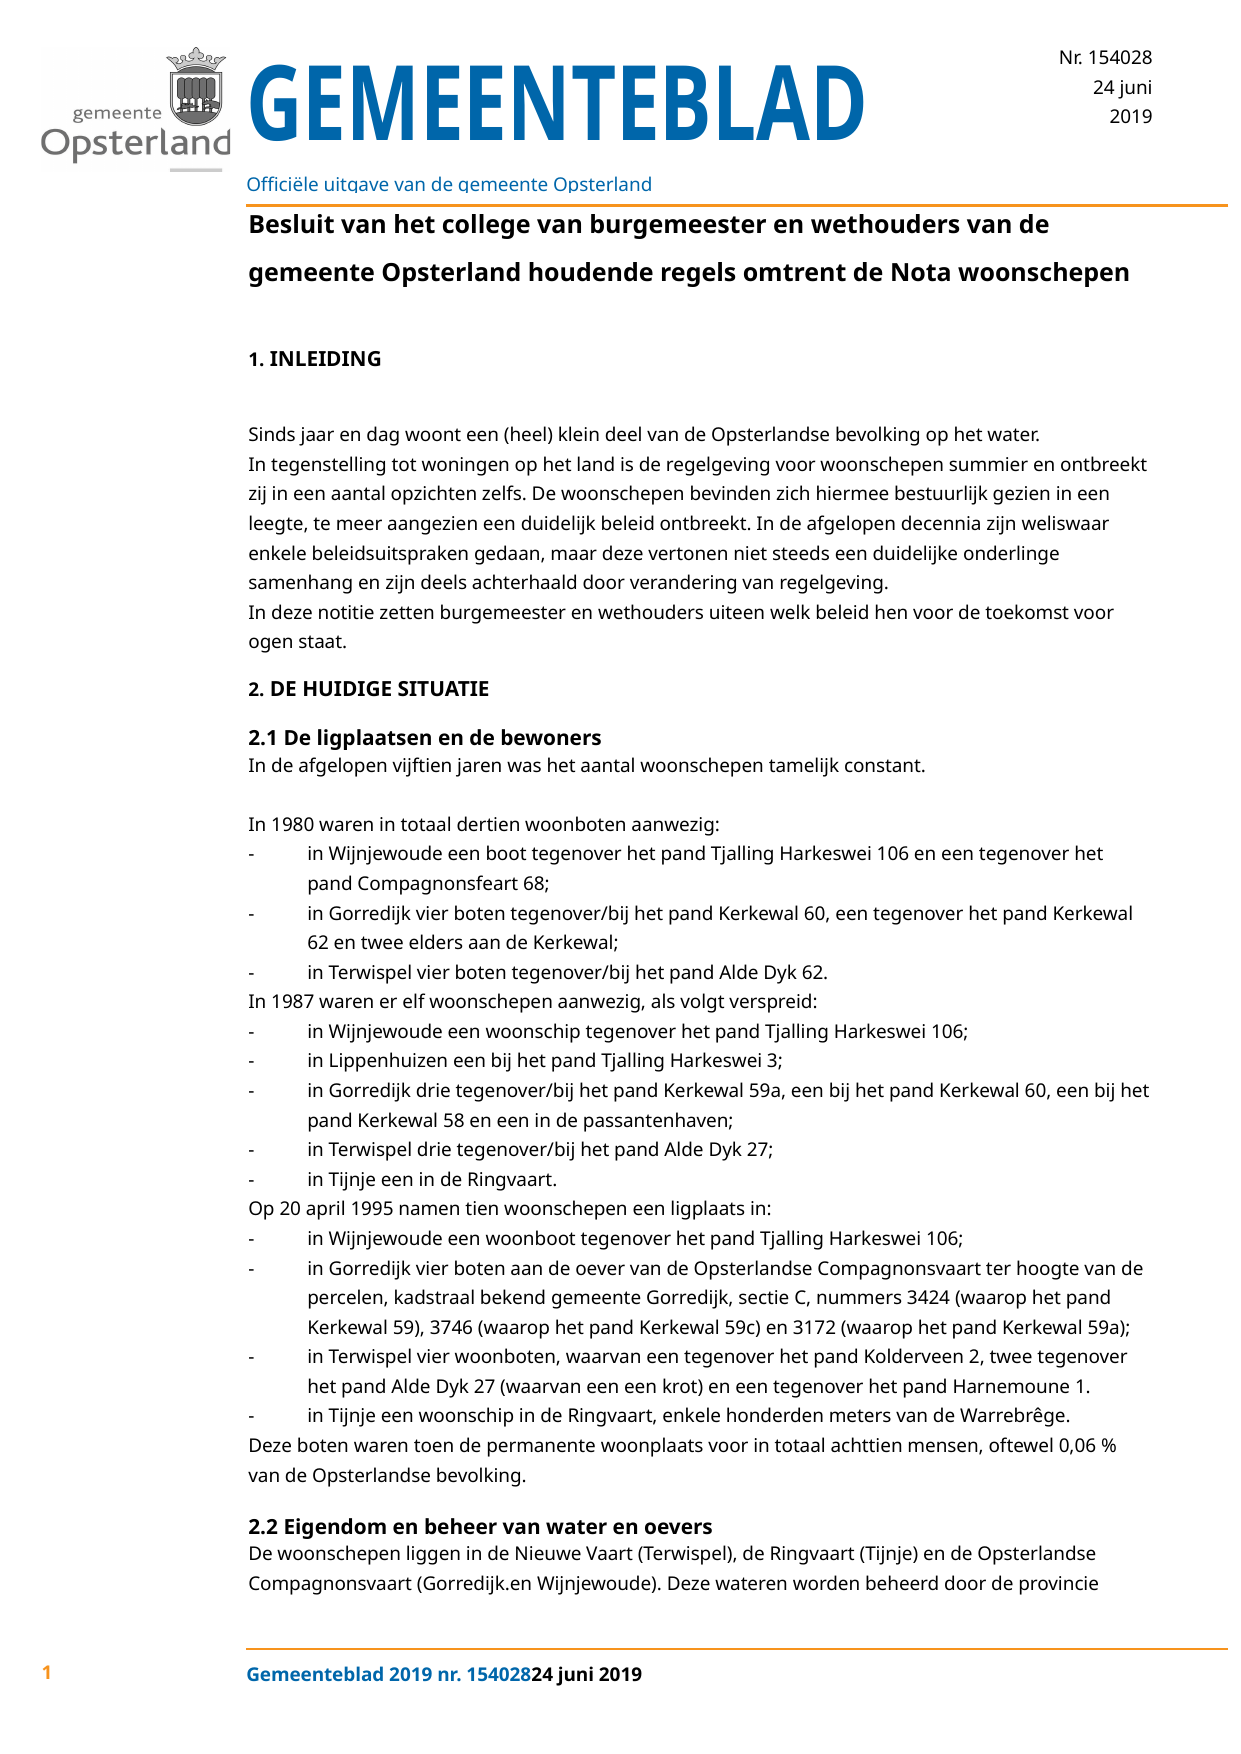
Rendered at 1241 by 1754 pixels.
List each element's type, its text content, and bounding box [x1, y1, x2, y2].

list in Terwispel drie tegenover/bij het pand Alde Dyk 27; [248, 1136, 1152, 1162]
text 1. INLEIDING [248, 344, 1152, 372]
list in Tijnje een in de Ringvaart. [248, 1166, 1152, 1192]
picture [41, 47, 231, 172]
list in Gorredijk drie tegenover/bij het pand Kerkewal 59a, een bij het pand Kerkewal 60, een bij het pand Kerkewal 58 en een in de passantenhaven; [248, 1077, 1152, 1132]
text 2. DE HUIDIGE SITUATIE [248, 674, 1152, 702]
text In de afgelopen vijftien jaren was het aantal woonschepen tamelijk constant. [248, 752, 1152, 777]
text 2.2 Eigendom en beheer van water en oevers [248, 1512, 1152, 1541]
list in Wijnjewoude een woonboot tegenover het pand Tjalling Harkeswei 106; [248, 1225, 1152, 1251]
text In 1987 waren er elf woonschepen aanwezig, als volgt verspreid: [248, 988, 1152, 1014]
list in Lippenhuizen een bij het pand Tjalling Harkeswei 3; [248, 1048, 1152, 1073]
text De woonschepen liggen in de Nieuwe Vaart (Terwispel), de Ringvaart (Tijnje) en de Opsterlandse Compagnonsvaart (Gorredijk.en Wijnjewoude). Deze wateren worden beheerd door de provincie [248, 1541, 1152, 1596]
list in Gorredijk vier boten tegenover/bij het pand Kerkewal 60, een tegenover het pand Kerkewal 62 en twee elders aan de Kerkewal; [248, 900, 1152, 955]
list in Terwispel vier woonboten, waarvan een tegenover het pand Kolderveen 2, twee tegenover het pand Alde Dyk 27 (waarvan een een krot) en een tegenover het pand Harnemoune 1. [248, 1343, 1152, 1399]
text In 1980 waren in totaal dertien woonboten aanwezig: [248, 811, 1152, 837]
list in Wijnjewoude een woonschip tegenover het pand Tjalling Harkeswei 106; [248, 1018, 1152, 1044]
list in Gorredijk vier boten aan de oever van de Opsterlandse Compagnonsvaart ter hoogte van de percelen, kadstraal bekend gemeente Gorredijk, sectie C, nummers 3424 (waarop het pand Kerkewal 59), 3746 (waarop het pand Kerkewal 59c) en 3172 (waarop het pand Kerkewal 59a); [248, 1255, 1152, 1339]
text Op 20 april 1995 namen tien woonschepen een ligplaats in: [248, 1196, 1152, 1221]
text In deze notitie zetten burgemeester en wethouders uiteen welk beleid hen voor de toekomst voor ogen staat. [248, 599, 1152, 654]
text Sinds jaar en dag woont een (heel) klein deel van de Opsterlandse bevolking op het water. [248, 421, 1152, 447]
list in Wijnjewoude een boot tegenover het pand Tjalling Harkeswei 106 en een tegenover het pand Compagnonsfeart 68; [248, 841, 1152, 896]
text 2.1 De ligplaatsen en de bewoners [248, 723, 1152, 752]
text In tegenstelling tot woningen op het land is de regelgeving voor woonschepen summier en ontbreekt zij in een aantal opzichten zelfs. De woonschepen bevinden zich hiermee bestuurlijk gezien in een leegte, te meer aangezien een duidelijk beleid ontbreekt. In de afgelopen decennia zijn weliswaar enkele beleidsuitspraken gedaan, maar deze vertonen niet steeds een duidelijke onderlinge samenhang en zijn deels achterhaald door verandering van regelgeving. [248, 451, 1152, 595]
text Besluit van het college van burgemeester en wethouders van de gemeente Opsterland houdende regels omtrent de Nota woonschepen [248, 207, 1152, 288]
list in Terwispel vier boten tegenover/bij het pand Alde Dyk 62. [248, 959, 1152, 984]
list in Tijnje een woonschip in de Ringvaart, enkele honderden meters van de Warrebrêge. [248, 1403, 1152, 1428]
text Deze boten waren toen de permanente woonplaats voor in totaal achttien mensen, oftewel 0,06 % van de Opsterlandse bevolking. [248, 1432, 1152, 1487]
